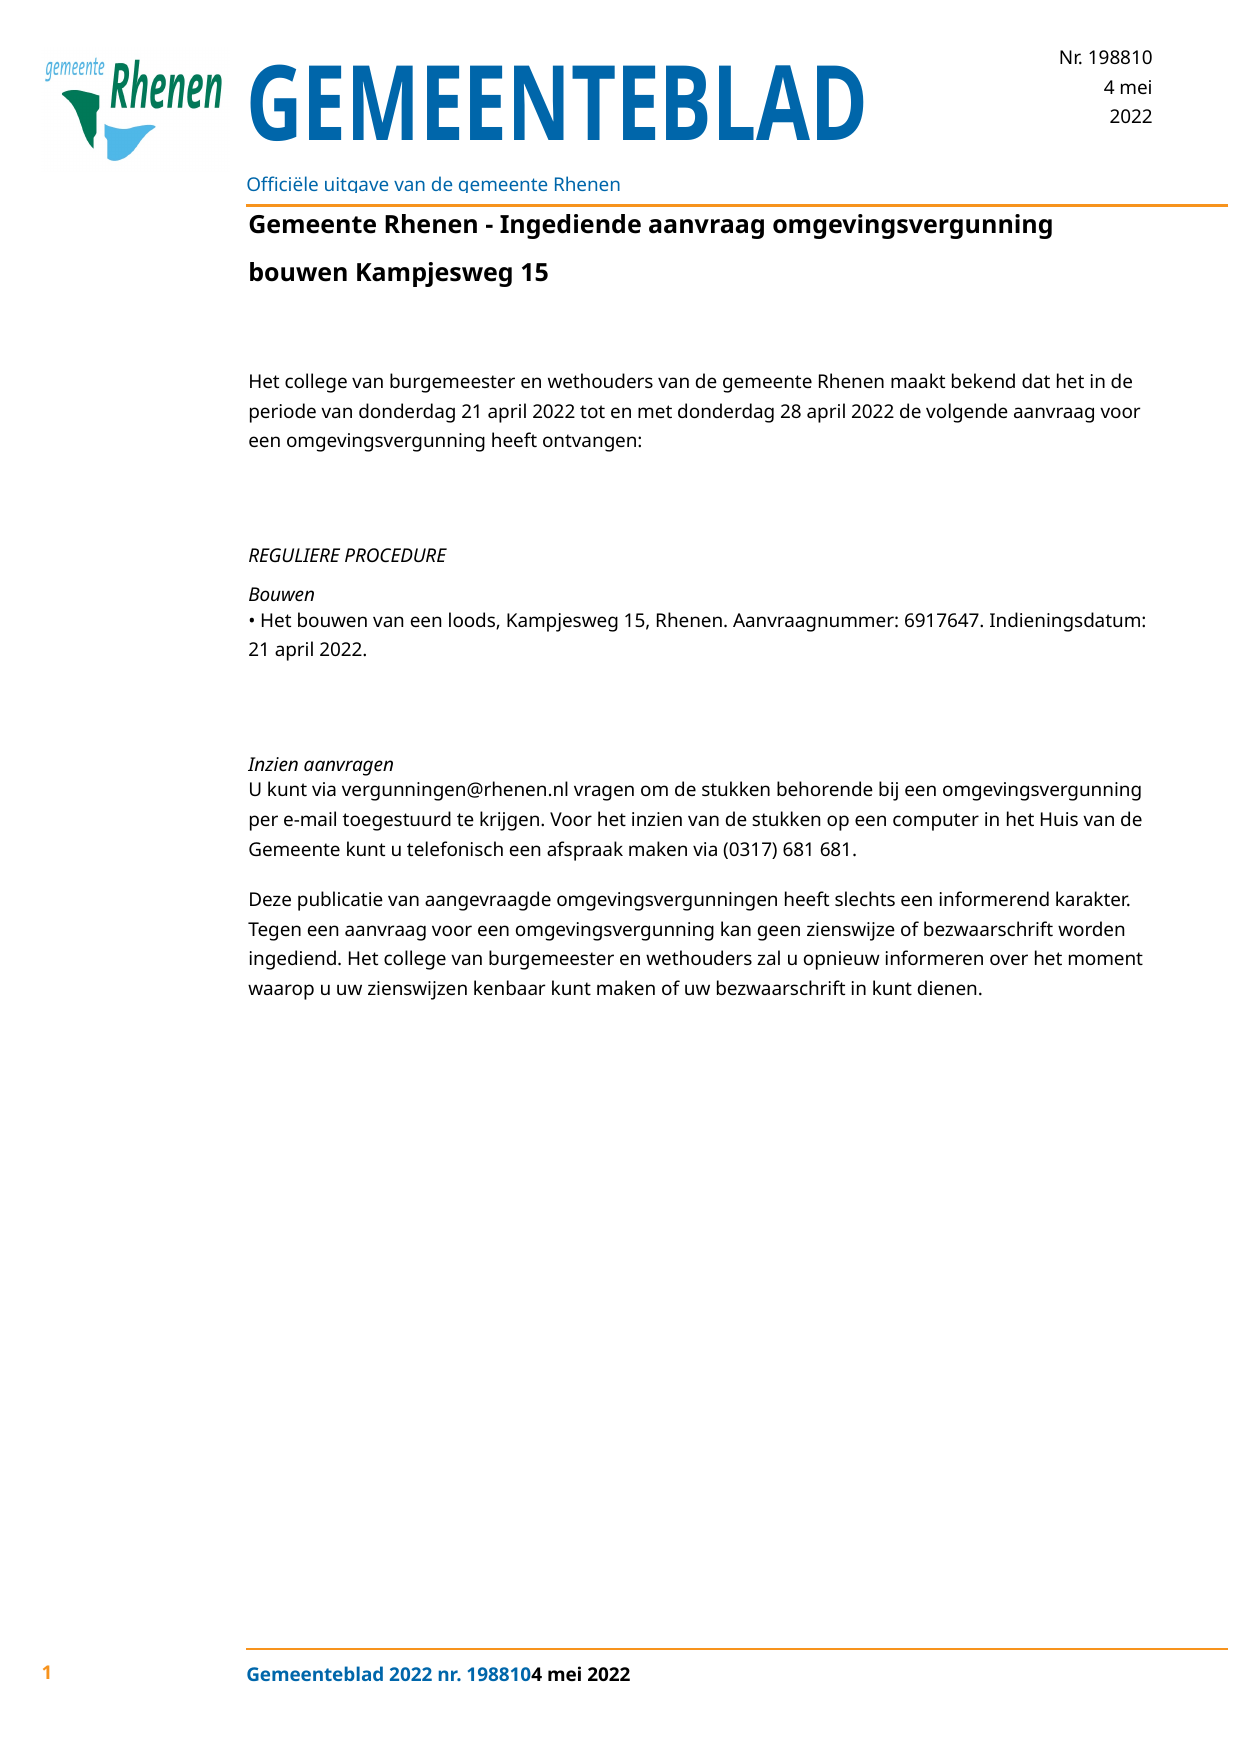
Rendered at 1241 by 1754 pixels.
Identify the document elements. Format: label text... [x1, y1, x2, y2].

text U kunt via vergunningen@rhenen.nl vragen om de stukken behorende bij een omgevingsvergunning per e-mail toegestuurd te krijgen. Voor het inzien van de stukken op een computer in het Huis van de Gemeente kunt u telefonisch een afspraak maken via (0317) 681 681. [248, 777, 1152, 861]
text Bouwen [248, 581, 1152, 607]
text REGULIERE PROCEDURE [248, 542, 1152, 568]
text • Het bouwen van een loods, Kampjesweg 15, Rhenen. Aanvraagnummer: 6917647. Indieningsdatum: 21 april 2022. [248, 607, 1152, 662]
text Het college van burgemeester en wethouders van de gemeente Rhenen maakt bekend dat het in de periode van donderdag 21 april 2022 tot en met donderdag 28 april 2022 de volgende aanvraag voor een omgevingsvergunning heeft ontvangen: [248, 368, 1152, 453]
text Inzien aanvragen [248, 751, 1152, 777]
picture [41, 47, 231, 172]
text Deze publicatie van aangevraagde omgevingsvergunningen heeft slechts een informerend karakter. Tegen een aanvraag voor een omgevingsvergunning kan geen zienswijze of bezwaarschrift worden ingediend. Het college van burgemeester en wethouders zal u opnieuw informeren over het moment waarop u uw zienswijzen kenbaar kunt maken of uw bezwaarschrift in kunt dienen. [248, 886, 1152, 1001]
text Gemeente Rhenen - Ingediende aanvraag omgevingsvergunning bouwen Kampjesweg 15 [248, 207, 1152, 288]
